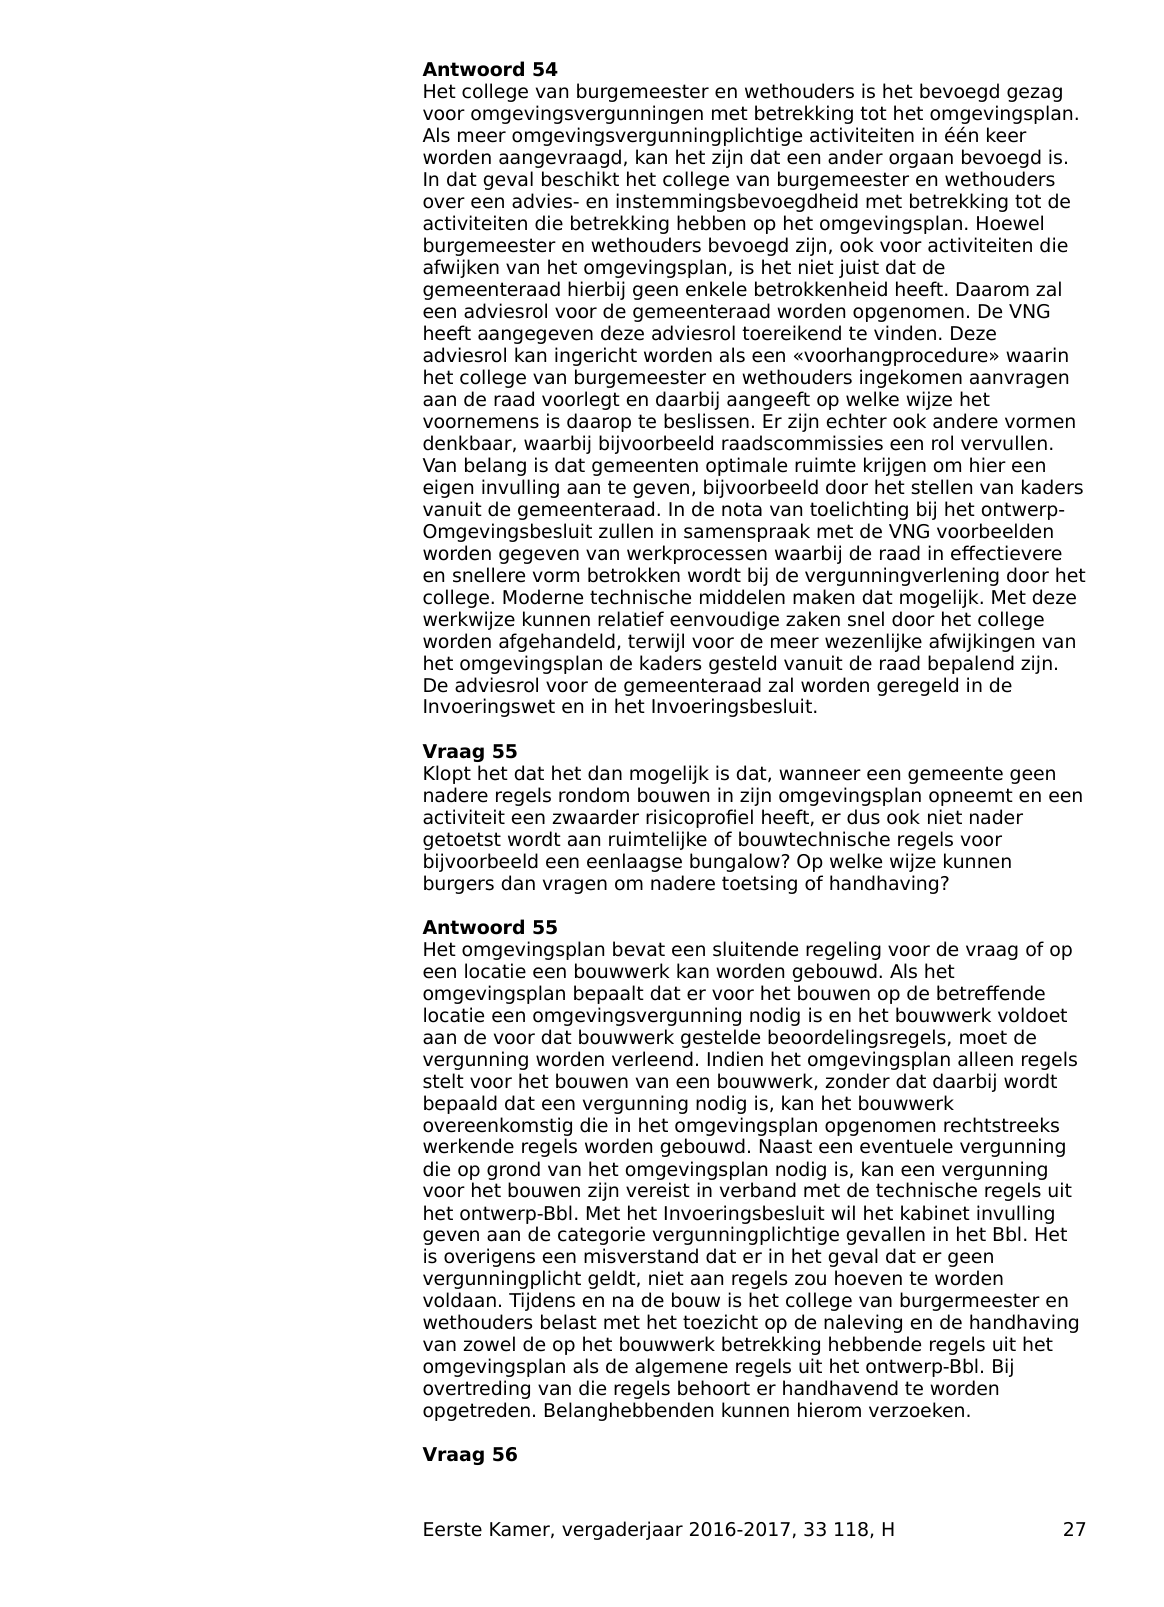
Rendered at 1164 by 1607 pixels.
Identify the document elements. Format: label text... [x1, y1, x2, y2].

text Vraag 56 [422, 1444, 1087, 1466]
text Antwoord 55 [422, 917, 1087, 939]
text Het college van burgemeester en wethouders is het bevoegd gezag voor omgevingsvergunningen met betrekking tot het omgevingsplan. Als meer omgevingsvergunningplichtige activiteiten in één keer worden aangevraagd, kan het zijn dat een ander orgaan bevoegd is. In dat geval beschikt het college van burgemeester en wethouders over een advies- en instemmingsbevoegdheid met betrekking tot de activiteiten die betrekking hebben op het omgevingsplan. Hoewel burgemeester en wethouders bevoegd zijn, ook voor activiteiten die afwijken van het omgevingsplan, is het niet juist dat de gemeenteraad hierbij geen enkele betrokkenheid heeft. Daarom zal een adviesrol voor de gemeenteraad worden opgenomen. De VNG heeft aangegeven deze adviesrol toereikend te vinden. Deze adviesrol kan ingericht worden als een «voorhangprocedure» waarin het college van burgemeester en wethouders ingekomen aanvragen aan de raad voorlegt en daarbij aangeeft op welke wijze het voornemens is daarop te beslissen. Er zijn echter ook andere vormen denkbaar, waarbij bijvoorbeeld raadscommissies een rol vervullen. Van belang is dat gemeenten optimale ruimte krijgen om hier een eigen invulling aan te geven, bijvoorbeeld door het stellen van kaders vanuit de gemeenteraad. In de nota van toelichting bij het ontwerp-Omgevingsbesluit zullen in samenspraak met de VNG voorbeelden worden gegeven van werkprocessen waarbij de raad in effectievere en snellere vorm betrokken wordt bij de vergunningverlening door het college. Moderne technische middelen maken dat mogelijk. Met deze werkwijze kunnen relatief eenvoudige zaken snel door het college worden afgehandeld, terwijl voor de meer wezenlijke afwijkingen van het omgevingsplan de kaders gesteld vanuit de raad bepalend zijn. De adviesrol voor de gemeenteraad zal worden geregeld in de Invoeringswet en in het Invoeringsbesluit. [422, 81, 1087, 718]
text Antwoord 54 [422, 59, 1087, 81]
text Vraag 55 [422, 741, 1087, 763]
text Het omgevingsplan bevat een sluitende regeling voor de vraag of op een locatie een bouwwerk kan worden gebouwd. Als het omgevingsplan bepaalt dat er voor het bouwen op de betreffende locatie een omgevingsvergunning nodig is en het bouwwerk voldoet aan de voor dat bouwwerk gestelde beoordelingsregels, moet de vergunning worden verleend. Indien het omgevingsplan alleen regels stelt voor het bouwen van een bouwwerk, zonder dat daarbij wordt bepaald dat een vergunning nodig is, kan het bouwwerk overeenkomstig die in het omgevingsplan opgenomen rechtstreeks werkende regels worden gebouwd. Naast een eventuele vergunning die op grond van het omgevingsplan nodig is, kan een vergunning voor het bouwen zijn vereist in verband met de technische regels uit het ontwerp-Bbl. Met het Invoeringsbesluit wil het kabinet invulling geven aan de categorie vergunningplichtige gevallen in het Bbl. Het is overigens een misverstand dat er in het geval dat er geen vergunningplicht geldt, niet aan regels zou hoeven te worden voldaan. Tijdens en na de bouw is het college van burgermeester en wethouders belast met het toezicht op de naleving en de handhaving van zowel de op het bouwwerk betrekking hebbende regels uit het omgevingsplan als de algemene regels uit het ontwerp-Bbl. Bij overtreding van die regels behoort er handhavend te worden opgetreden. Belanghebbenden kunnen hierom verzoeken. [422, 939, 1087, 1422]
text Klopt het dat het dan mogelijk is dat, wanneer een gemeente geen nadere regels rondom bouwen in zijn omgevingsplan opneemt en een activiteit een zwaarder risicoprofiel heeft, er dus ook niet nader getoetst wordt aan ruimtelijke of bouwtechnische regels voor bijvoorbeeld een eenlaagse bungalow? Op welke wijze kunnen burgers dan vragen om nadere toetsing of handhaving? [422, 763, 1087, 894]
